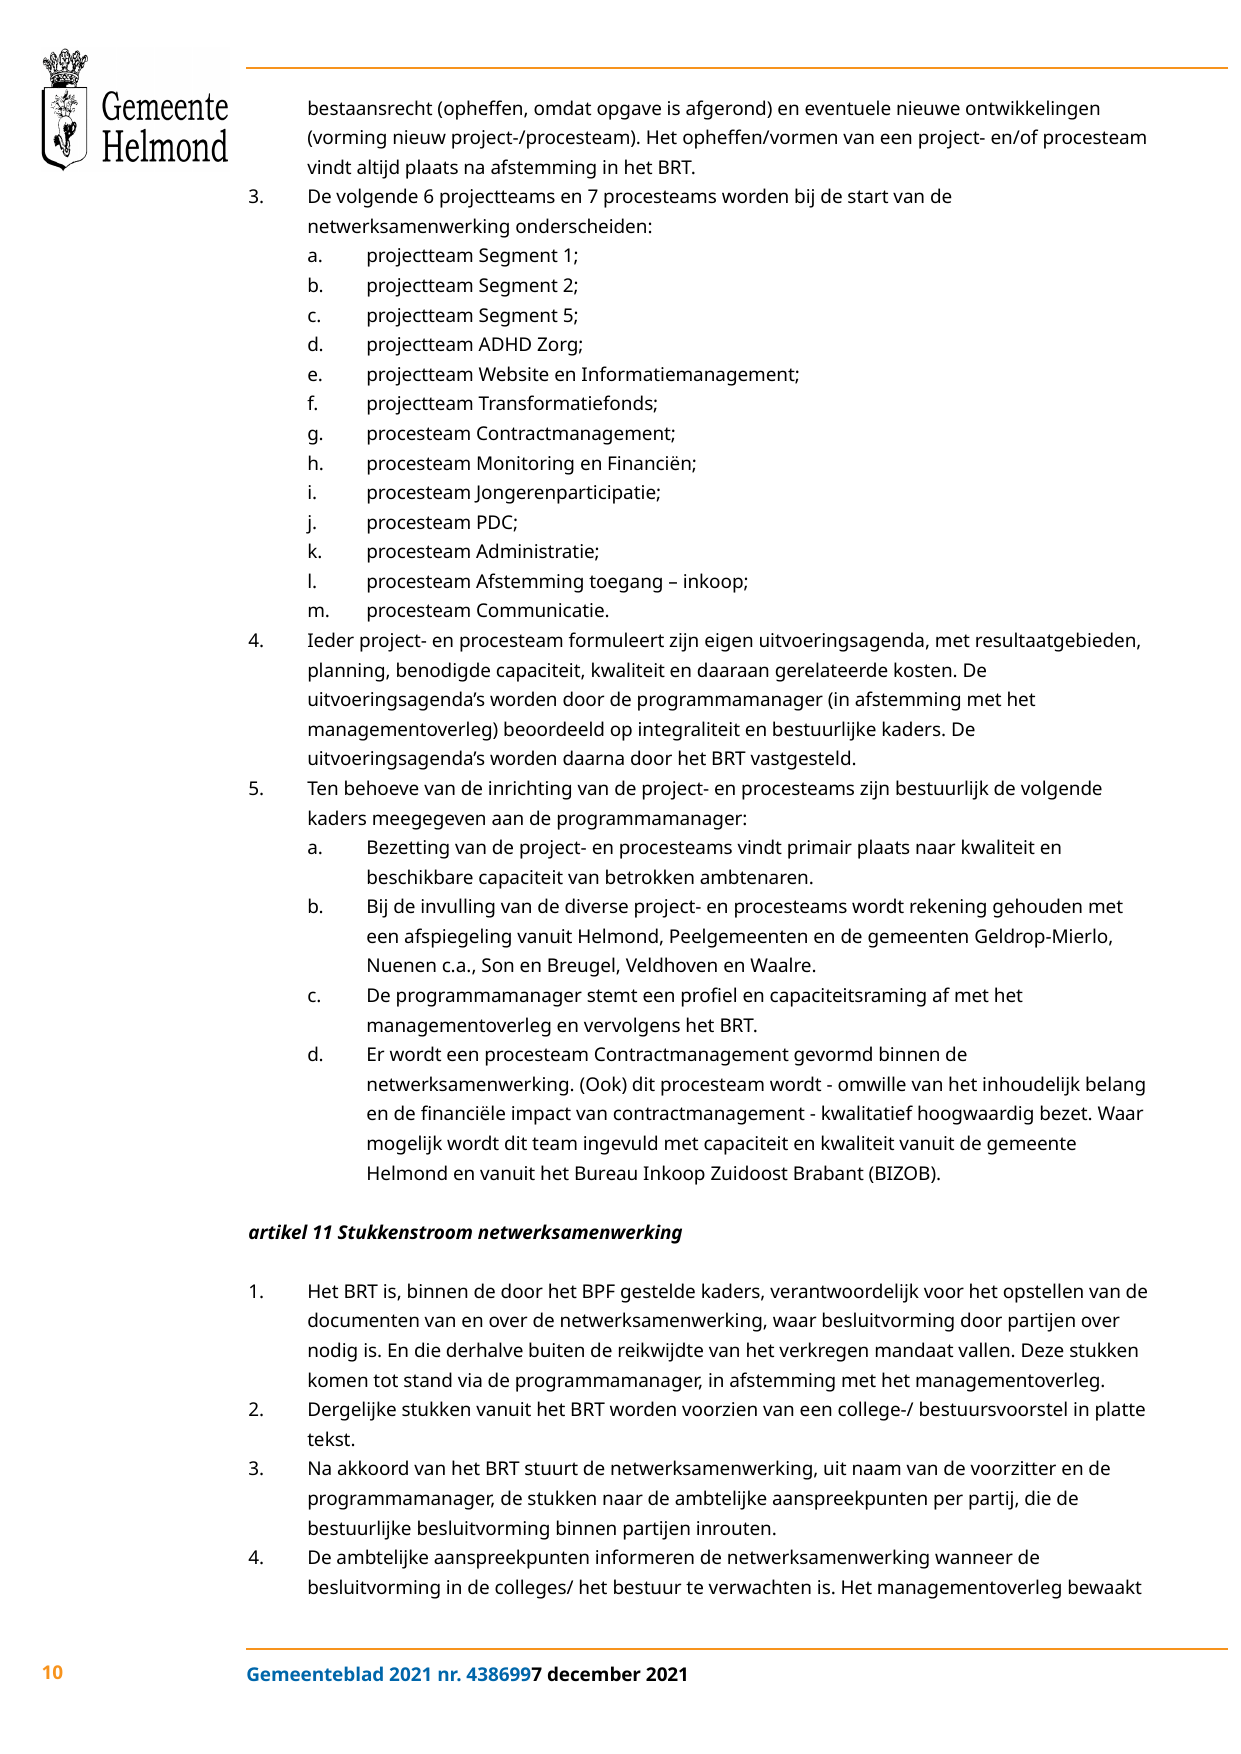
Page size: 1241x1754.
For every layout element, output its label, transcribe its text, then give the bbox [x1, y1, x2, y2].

list projectteam Segment 1; [307, 243, 1152, 268]
list Er wordt een procesteam Contractmanagement gevormd binnen de netwerksamenwerking. (Ook) dit procesteam wordt - omwille van het inhoudelijk belang en de financiële impact van contractmanagement - kwalitatief hoogwaardig bezet. Waar mogelijk wordt dit team ingevuld met capaciteit en kwaliteit vanuit de gemeente Helmond en vanuit het Bureau Inkoop Zuidoost Brabant (BIZOB). [307, 1041, 1152, 1186]
list Het BRT is, binnen de door het BPF gestelde kaders, verantwoordelijk voor het opstellen van de documenten van en over de netwerksamenwerking, waar besluitvorming door partijen over nodig is. En die derhalve buiten de reikwijdte van het verkregen mandaat vallen. Deze stukken komen tot stand via de programmamanager, in afstemming met het managementoverleg. [248, 1278, 1152, 1393]
list Dergelijke stukken vanuit het BRT worden voorzien van een college-/ bestuursvoorstel in platte tekst. [248, 1396, 1152, 1452]
list bestaansrecht (opheffen, omdat opgave is afgerond) en eventuele nieuwe ontwikkelingen (vorming nieuw project-/procesteam). Het opheffen/vormen van een project- en/of procesteam vindt altijd plaats na afstemming in het BRT. [248, 95, 1152, 180]
list De ambtelijke aanspreekpunten informeren de netwerksamenwerking wanneer de besluitvorming in de colleges/ het bestuur te verwachten is. Het managementoverleg bewaakt [248, 1544, 1152, 1600]
list Bezetting van de project- en procesteams vindt primair plaats naar kwaliteit en beschikbare capaciteit van betrokken ambtenaren. [307, 834, 1152, 890]
list projectteam Segment 5; [307, 302, 1152, 328]
list procesteam Jongerenparticipatie; [307, 479, 1152, 505]
picture [41, 47, 231, 172]
list Bij de invulling van de diverse project- en procesteams wordt rekening gehouden met een afspiegeling vanuit Helmond, Peelgemeenten en de gemeenten Geldrop-Mierlo, Nuenen c.a., Son en Breugel, Veldhoven en Waalre. [307, 893, 1152, 978]
list procesteam Contractmanagement; [307, 420, 1152, 446]
list projectteam ADHD Zorg; [307, 331, 1152, 357]
list Ieder project- en procesteam formuleert zijn eigen uitvoeringsagenda, met resultaatgebieden, planning, benodigde capaciteit, kwaliteit en daaraan gerelateerde kosten. De uitvoeringsagenda’s worden door de programmamanager (in afstemming met het managementoverleg) beoordeeld op integraliteit en bestuurlijke kaders. De uitvoeringsagenda’s worden daarna door het BRT vastgesteld. [248, 627, 1152, 771]
list projectteam Segment 2; [307, 272, 1152, 298]
list procesteam Administratie; [307, 538, 1152, 564]
list Ten behoeve van de inrichting van de project- en procesteams zijn bestuurlijk de volgende kaders meegegeven aan de programmamanager: [248, 775, 1152, 831]
list Na akkoord van het BRT stuurt de netwerksamenwerking, uit naam van de voorzitter en de programmamanager, de stukken naar de ambtelijke aanspreekpunten per partij, die de bestuurlijke besluitvorming binnen partijen inrouten. [248, 1456, 1152, 1541]
list procesteam PDC; [307, 509, 1152, 535]
list procesteam Monitoring en Financiën; [307, 450, 1152, 476]
list procesteam Communicatie. [307, 598, 1152, 623]
list De programmamanager stemt een profiel en capaciteitsraming af met het managementoverleg en vervolgens het BRT. [307, 982, 1152, 1038]
text artikel 11 Stukkenstroom netwerksamenwerking [248, 1219, 1152, 1245]
list procesteam Afstemming toegang – inkoop; [307, 568, 1152, 594]
list projectteam Website en Informatiemanagement; [307, 361, 1152, 387]
list De volgende 6 projectteams en 7 procesteams worden bij de start van de netwerksamenwerking onderscheiden: [248, 183, 1152, 239]
list projectteam Transformatiefonds; [307, 391, 1152, 416]
